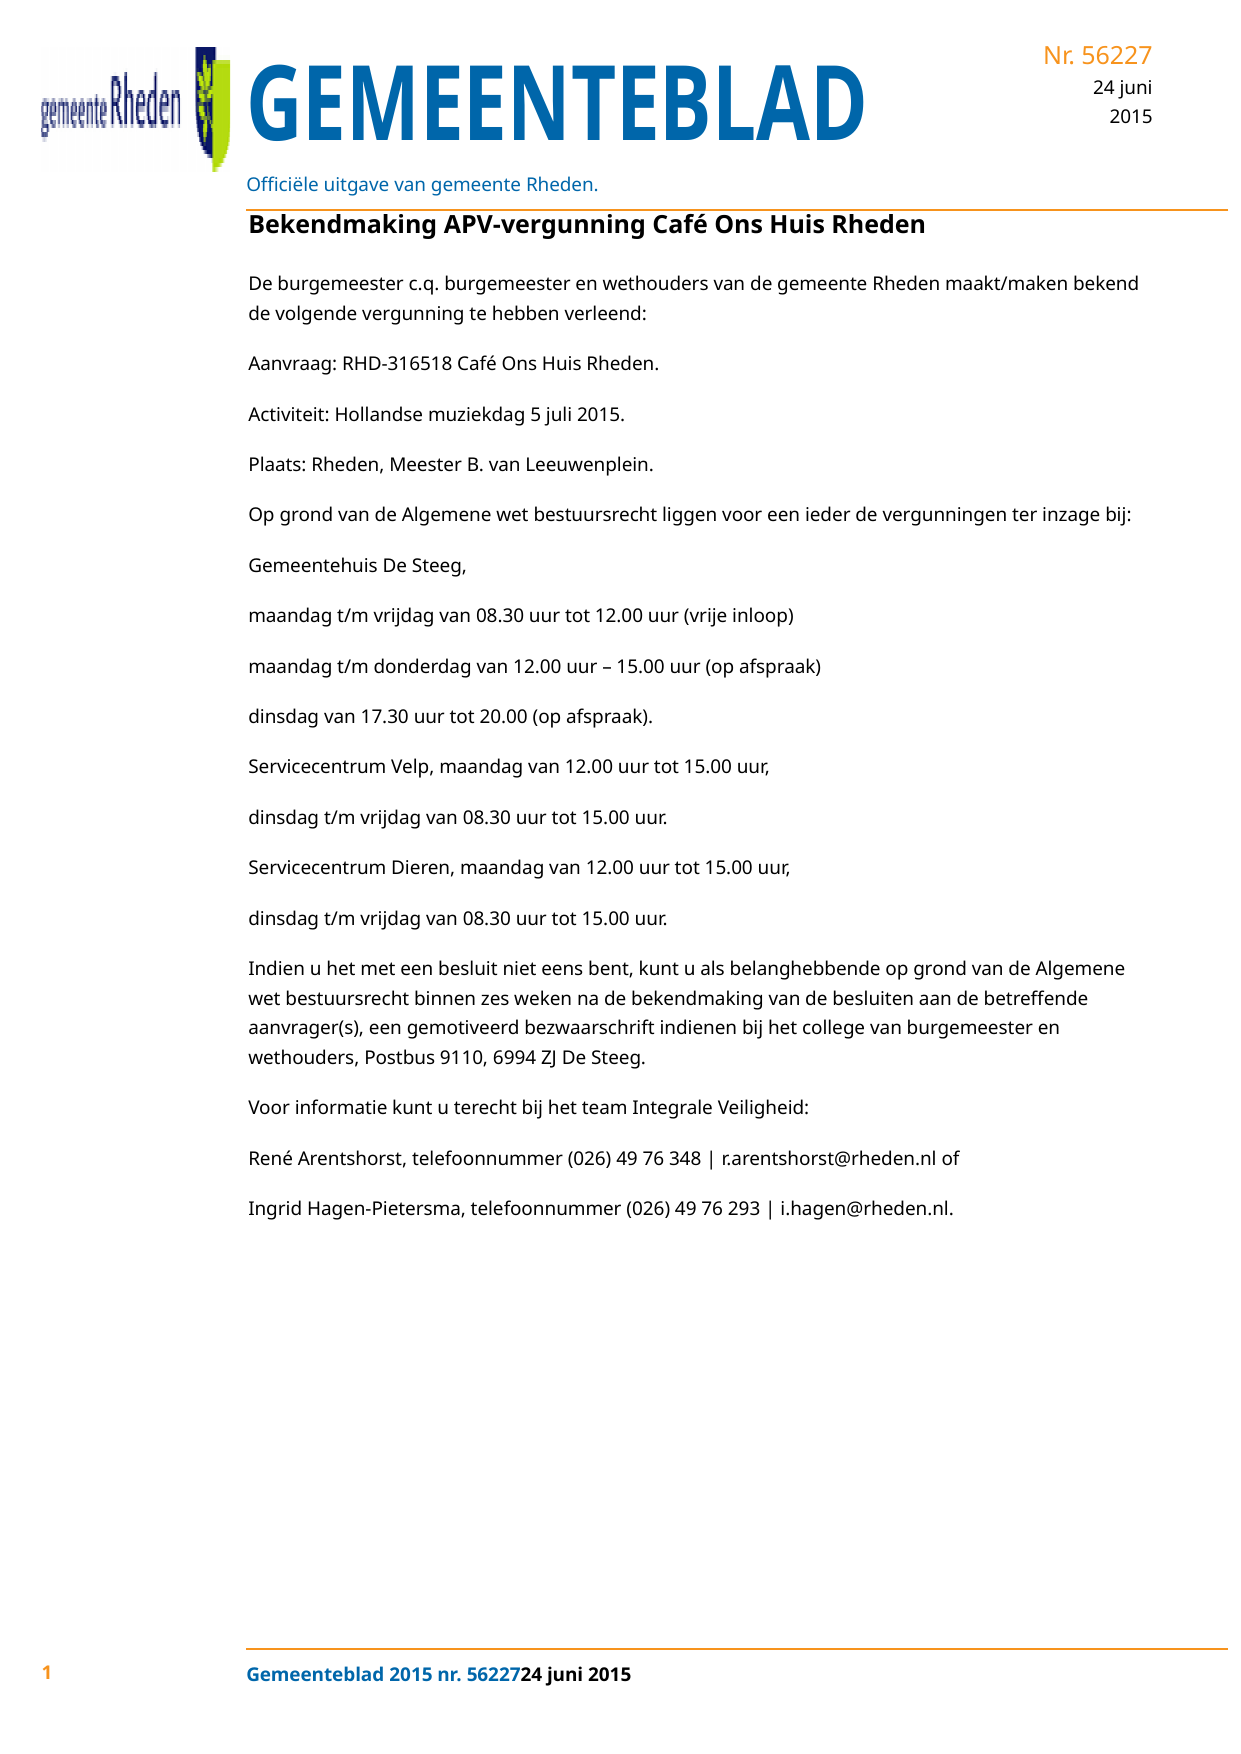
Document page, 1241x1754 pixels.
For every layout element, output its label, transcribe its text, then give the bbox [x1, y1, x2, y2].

text Activiteit: Hollandse muziekdag 5 juli 2015. [248, 401, 1152, 426]
text René Arentshorst, telefoonnummer (026) 49 76 348 | r.arentshorst@rheden.nl of [248, 1145, 1152, 1171]
text Op grond van de Algemene wet bestuursrecht liggen voor een ieder de vergunningen ter inzage bij: [248, 502, 1152, 527]
text Voor informatie kunt u terecht bij het team Integrale Veiligheid: [248, 1094, 1152, 1120]
text dinsdag t/m vrijdag van 08.30 uur tot 15.00 uur. [248, 905, 1152, 931]
text Plaats: Rheden, Meester B. van Leeuwenplein. [248, 451, 1152, 477]
text Indien u het met een besluit niet eens bent, kunt u als belanghebbende op grond van de Algemene wet bestuursrecht binnen zes weken na de bekendmaking van de besluiten aan de betreffende aanvrager(s), een gemotiveerd bezwaarschrift indienen bij het college van burgemeester en wethouders, Postbus 9110, 6994 ZJ De Steeg. [248, 955, 1152, 1070]
picture [41, 47, 231, 172]
text De burgemeester c.q. burgemeester en wethouders van de gemeente Rheden maakt/maken bekend de volgende vergunning te hebben verleend: [248, 270, 1152, 326]
text Aanvraag: RHD-316518 Café Ons Huis Rheden. [248, 350, 1152, 376]
text Gemeentehuis De Steeg, [248, 552, 1152, 578]
text Servicecentrum Dieren, maandag van 12.00 uur tot 15.00 uur, [248, 854, 1152, 880]
text Servicecentrum Velp, maandag van 12.00 uur tot 15.00 uur, [248, 754, 1152, 779]
text dinsdag t/m vrijdag van 08.30 uur tot 15.00 uur. [248, 804, 1152, 830]
text maandag t/m donderdag van 12.00 uur – 15.00 uur (op afspraak) [248, 653, 1152, 678]
text dinsdag van 17.30 uur tot 20.00 (op afspraak). [248, 703, 1152, 729]
text Ingrid Hagen-Pietersma, telefoonnummer (026) 49 76 293 | i.hagen@rheden.nl. [248, 1195, 1152, 1221]
text Bekendmaking APV-vergunning Café Ons Huis Rheden [248, 211, 1152, 241]
text maandag t/m vrijdag van 08.30 uur tot 12.00 uur (vrije inloop) [248, 602, 1152, 628]
